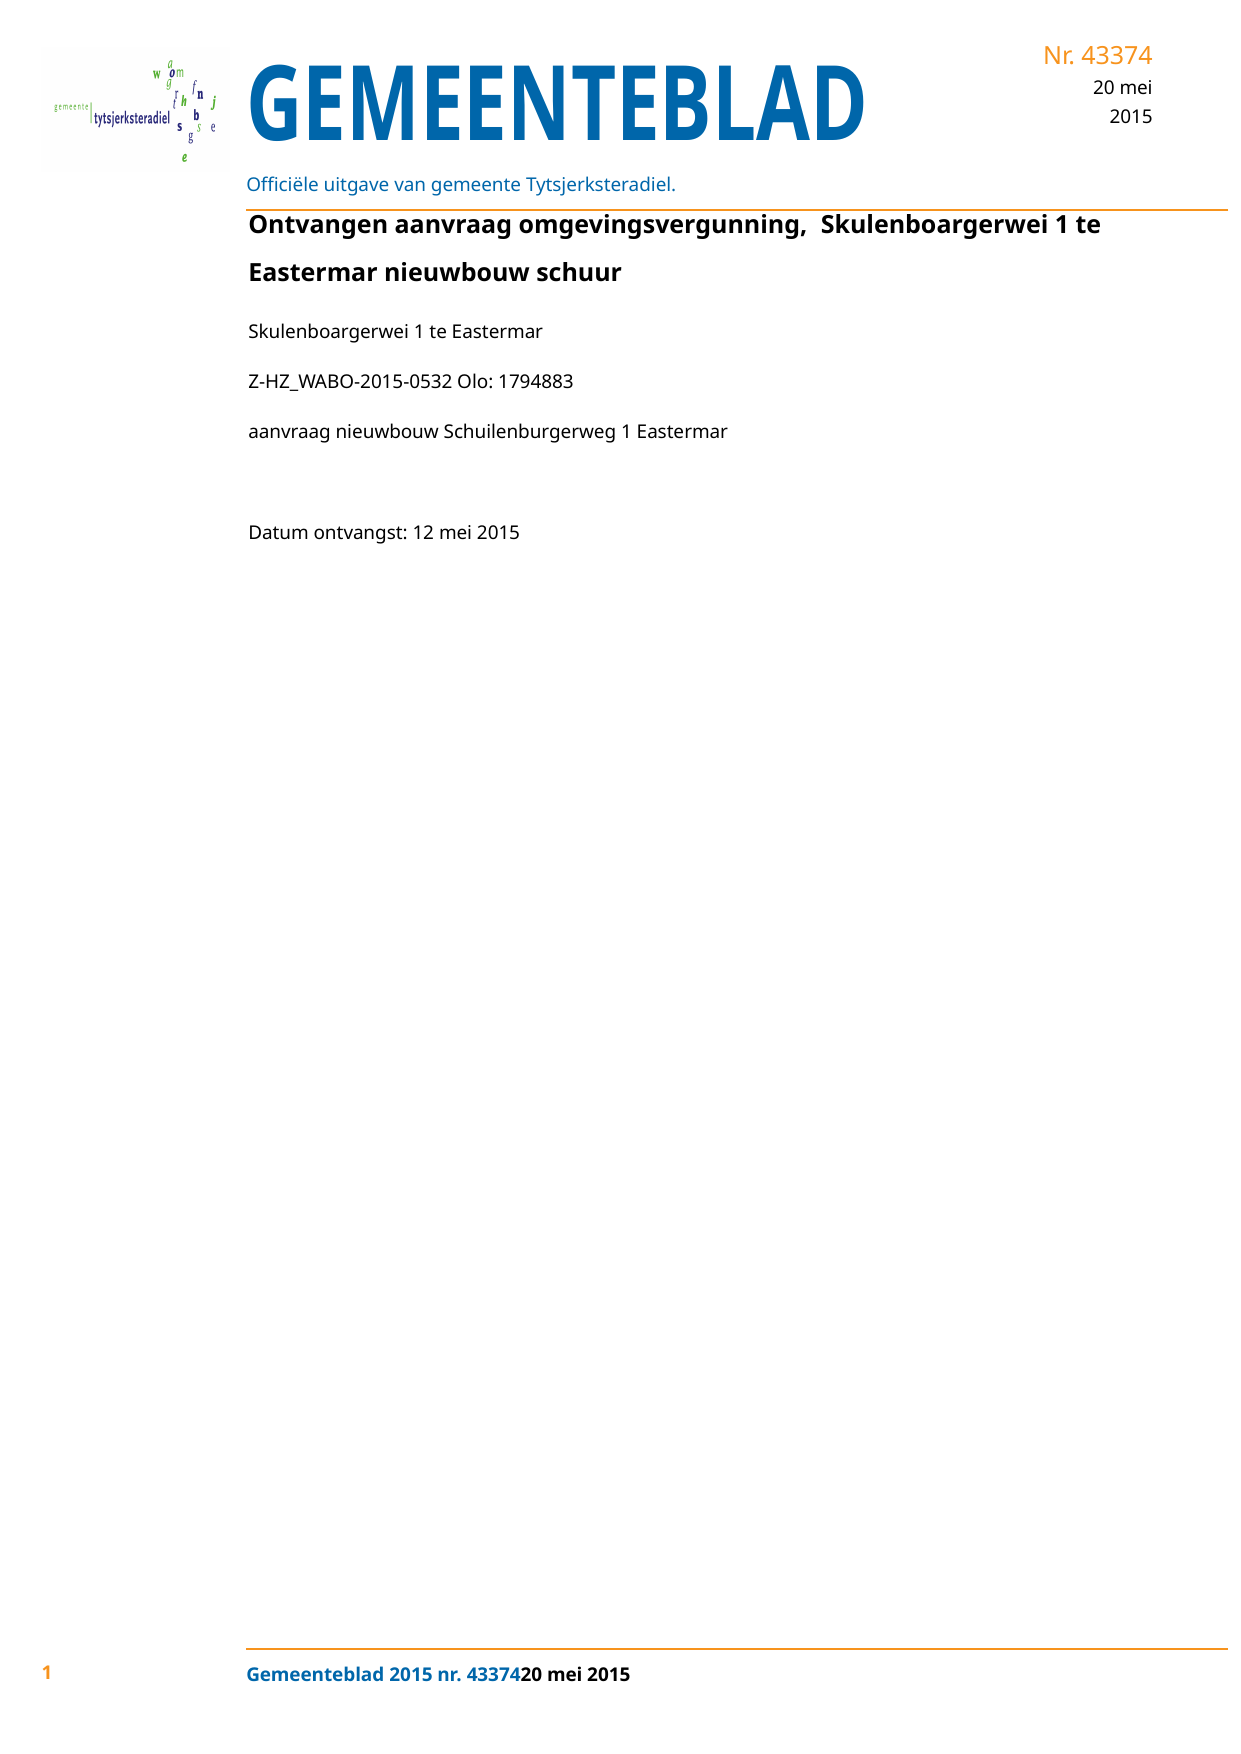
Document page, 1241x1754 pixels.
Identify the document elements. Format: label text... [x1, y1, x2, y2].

text Z-HZ_WABO-2015-0532 Olo: 1794883 [248, 368, 1152, 394]
text Skulenboargerwei 1 te Eastermar [248, 318, 1152, 344]
text Ontvangen aanvraag omgevingsvergunning, Skulenboargerwei 1 te Eastermar nieuwbouw schuur [248, 211, 1152, 288]
picture [41, 47, 231, 172]
text aanvraag nieuwbouw Schuilenburgerweg 1 Eastermar [248, 419, 1152, 444]
text Datum ontvangst: 12 mei 2015 [248, 519, 1152, 545]
